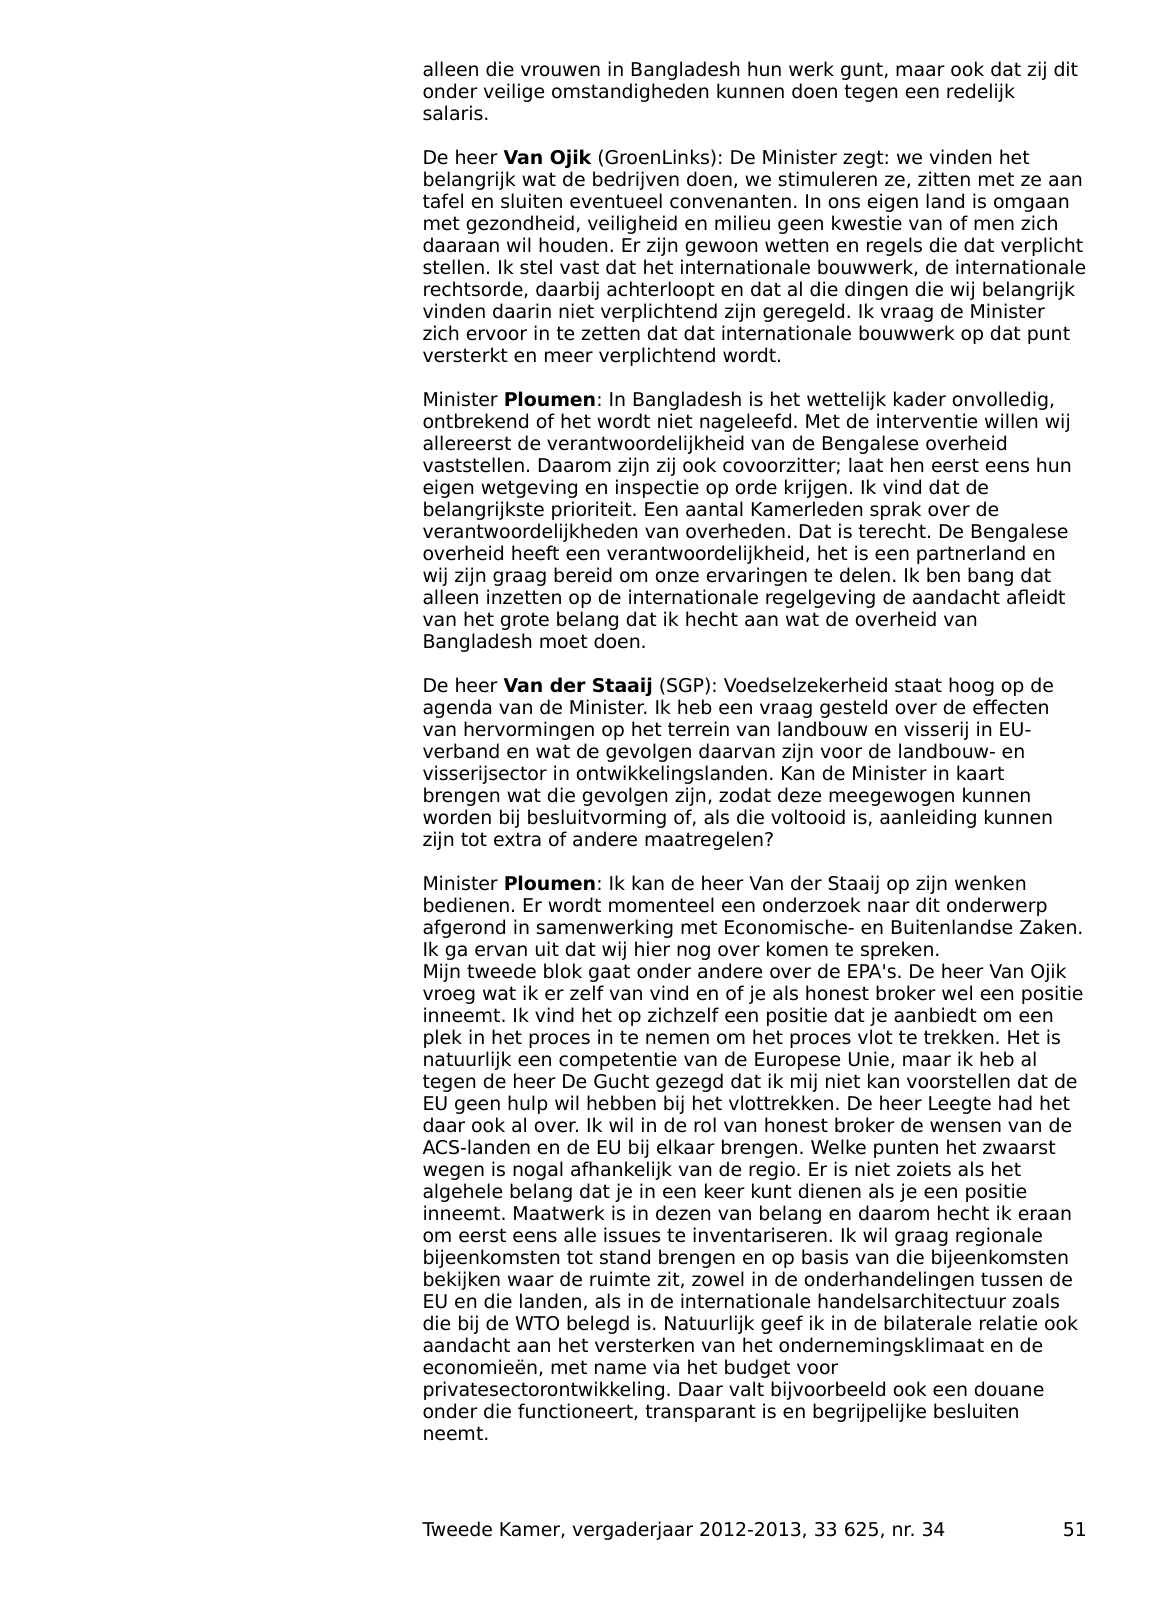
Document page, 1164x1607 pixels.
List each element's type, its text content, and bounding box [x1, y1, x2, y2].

text Minister Ploumen: In Bangladesh is het wettelijk kader onvolledig, ontbrekend of het wordt niet nageleefd. Met de interventie willen wij allereerst de verantwoordelijkheid van de Bengalese overheid vaststellen. Daarom zijn zij ook covoorzitter; laat hen eerst eens hun eigen wetgeving en inspectie op orde krijgen. Ik vind dat de belangrijkste prioriteit. Een aantal Kamerleden sprak over de verantwoordelijkheden van overheden. Dat is terecht. De Bengalese overheid heeft een verantwoordelijkheid, het is een partnerland en wij zijn graag bereid om onze ervaringen te delen. Ik ben bang dat alleen inzetten op de internationale regelgeving de aandacht afleidt van het grote belang dat ik hecht aan wat de overheid van Bangladesh moet doen. [422, 389, 1087, 653]
text alleen die vrouwen in Bangladesh hun werk gunt, maar ook dat zij dit onder veilige omstandigheden kunnen doen tegen een redelijk salaris. [422, 59, 1087, 125]
text Mijn tweede blok gaat onder andere over de EPA's. De heer Van Ojik vroeg wat ik er zelf van vind en of je als honest broker wel een positie inneemt. Ik vind het op zichzelf een positie dat je aanbiedt om een plek in het proces in te nemen om het proces vlot te trekken. Het is natuurlijk een competentie van de Europese Unie, maar ik heb al tegen de heer De Gucht gezegd dat ik mij niet kan voorstellen dat de EU geen hulp wil hebben bij het vlottrekken. De heer Leegte had het daar ook al over. Ik wil in de rol van honest broker de wensen van de ACS-landen en de EU bij elkaar brengen. Welke punten het zwaarst wegen is nogal afhankelijk van de regio. Er is niet zoiets als het algehele belang dat je in een keer kunt dienen als je een positie inneemt. Maatwerk is in dezen van belang en daarom hecht ik eraan om eerst eens alle issues te inventariseren. Ik wil graag regionale bijeenkomsten tot stand brengen en op basis van die bijeenkomsten bekijken waar de ruimte zit, zowel in de onderhandelingen tussen de EU en die landen, als in de internationale handelsarchitectuur zoals die bij de WTO belegd is. Natuurlijk geef ik in de bilaterale relatie ook aandacht aan het versterken van het ondernemingsklimaat en de economieën, met name via het budget voor privatesectorontwikkeling. Daar valt bijvoorbeeld ook een douane onder die functioneert, transparant is en begrijpelijke besluiten neemt. [422, 961, 1087, 1444]
text De heer Van der Staaij (SGP): Voedselzekerheid staat hoog op de agenda van de Minister. Ik heb een vraag gesteld over de effecten van hervormingen op het terrein van landbouw en visserij in EU-verband en wat de gevolgen daarvan zijn voor de landbouw- en visserijsector in ontwikkelingslanden. Kan de Minister in kaart brengen wat die gevolgen zijn, zodat deze meegewogen kunnen worden bij besluitvorming of, als die voltooid is, aanleiding kunnen zijn tot extra of andere maatregelen? [422, 675, 1087, 851]
text De heer Van Ojik (GroenLinks): De Minister zegt: we vinden het belangrijk wat de bedrijven doen, we stimuleren ze, zitten met ze aan tafel en sluiten eventueel convenanten. In ons eigen land is omgaan met gezondheid, veiligheid en milieu geen kwestie van of men zich daaraan wil houden. Er zijn gewoon wetten en regels die dat verplicht stellen. Ik stel vast dat het internationale bouwwerk, de internationale rechtsorde, daarbij achterloopt en dat al die dingen die wij belangrijk vinden daarin niet verplichtend zijn geregeld. Ik vraag de Minister zich ervoor in te zetten dat dat internationale bouwwerk op dat punt versterkt en meer verplichtend wordt. [422, 147, 1087, 367]
text Minister Ploumen: Ik kan de heer Van der Staaij op zijn wenken bedienen. Er wordt momenteel een onderzoek naar dit onderwerp afgerond in samenwerking met Economische- en Buitenlandse Zaken. Ik ga ervan uit dat wij hier nog over komen te spreken. [422, 873, 1087, 961]
